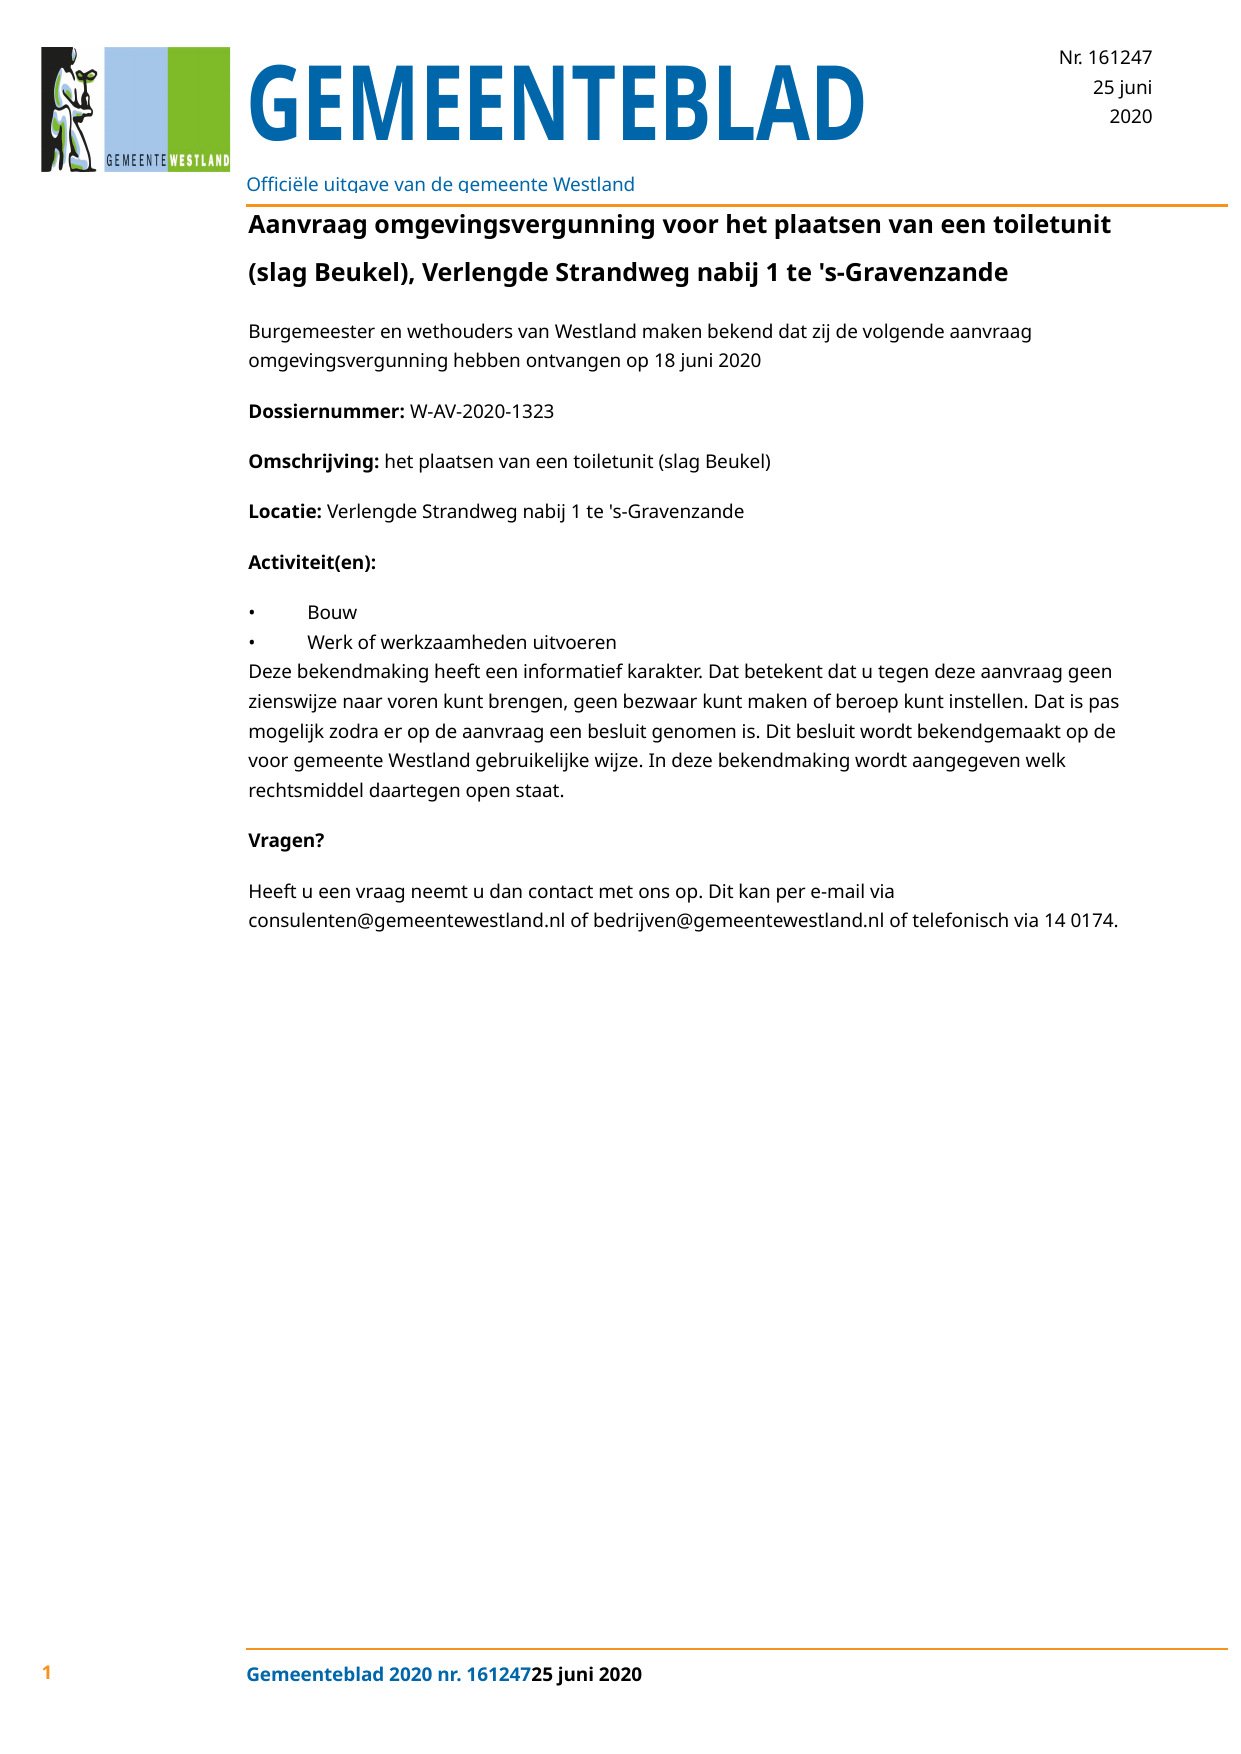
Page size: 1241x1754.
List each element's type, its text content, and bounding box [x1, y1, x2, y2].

text Locatie: Verlengde Strandweg nabij 1 te 's-Gravenzande [248, 499, 1152, 524]
picture [41, 47, 231, 172]
text Burgemeester en wethouders van Westland maken bekend dat zij de volgende aanvraag omgevingsvergunning hebben ontvangen op 18 juni 2020 [248, 318, 1152, 373]
list Bouw [248, 599, 1152, 625]
text Aanvraag omgevingsvergunning voor het plaatsen van een toiletunit (slag Beukel), Verlengde Strandweg nabij 1 te 's-Gravenzande [248, 207, 1152, 288]
text Activiteit(en): [248, 549, 1152, 575]
text Deze bekendmaking heeft een informatief karakter. Dat betekent dat u tegen deze aanvraag geen zienswijze naar voren kunt brengen, geen bezwaar kunt maken of beroep kunt instellen. Dat is pas mogelijk zodra er op de aanvraag een besluit genomen is. Dit besluit wordt bekendgemaakt op de voor gemeente Westland gebruikelijke wijze. In deze bekendmaking wordt aangegeven welk rechtsmiddel daartegen open staat. [248, 659, 1152, 803]
list Werk of werkzaamheden uitvoeren [248, 629, 1152, 655]
text Omschrijving: het plaatsen van een toiletunit (slag Beukel) [248, 448, 1152, 474]
text Heeft u een vraag neemt u dan contact met ons op. Dit kan per e-mail via consulenten@gemeentewestland.nl of bedrijven@gemeentewestland.nl of telefonisch via 14 0174. [248, 878, 1152, 933]
text Vragen? [248, 827, 1152, 853]
text Dossiernummer: W-AV-2020-1323 [248, 398, 1152, 424]
